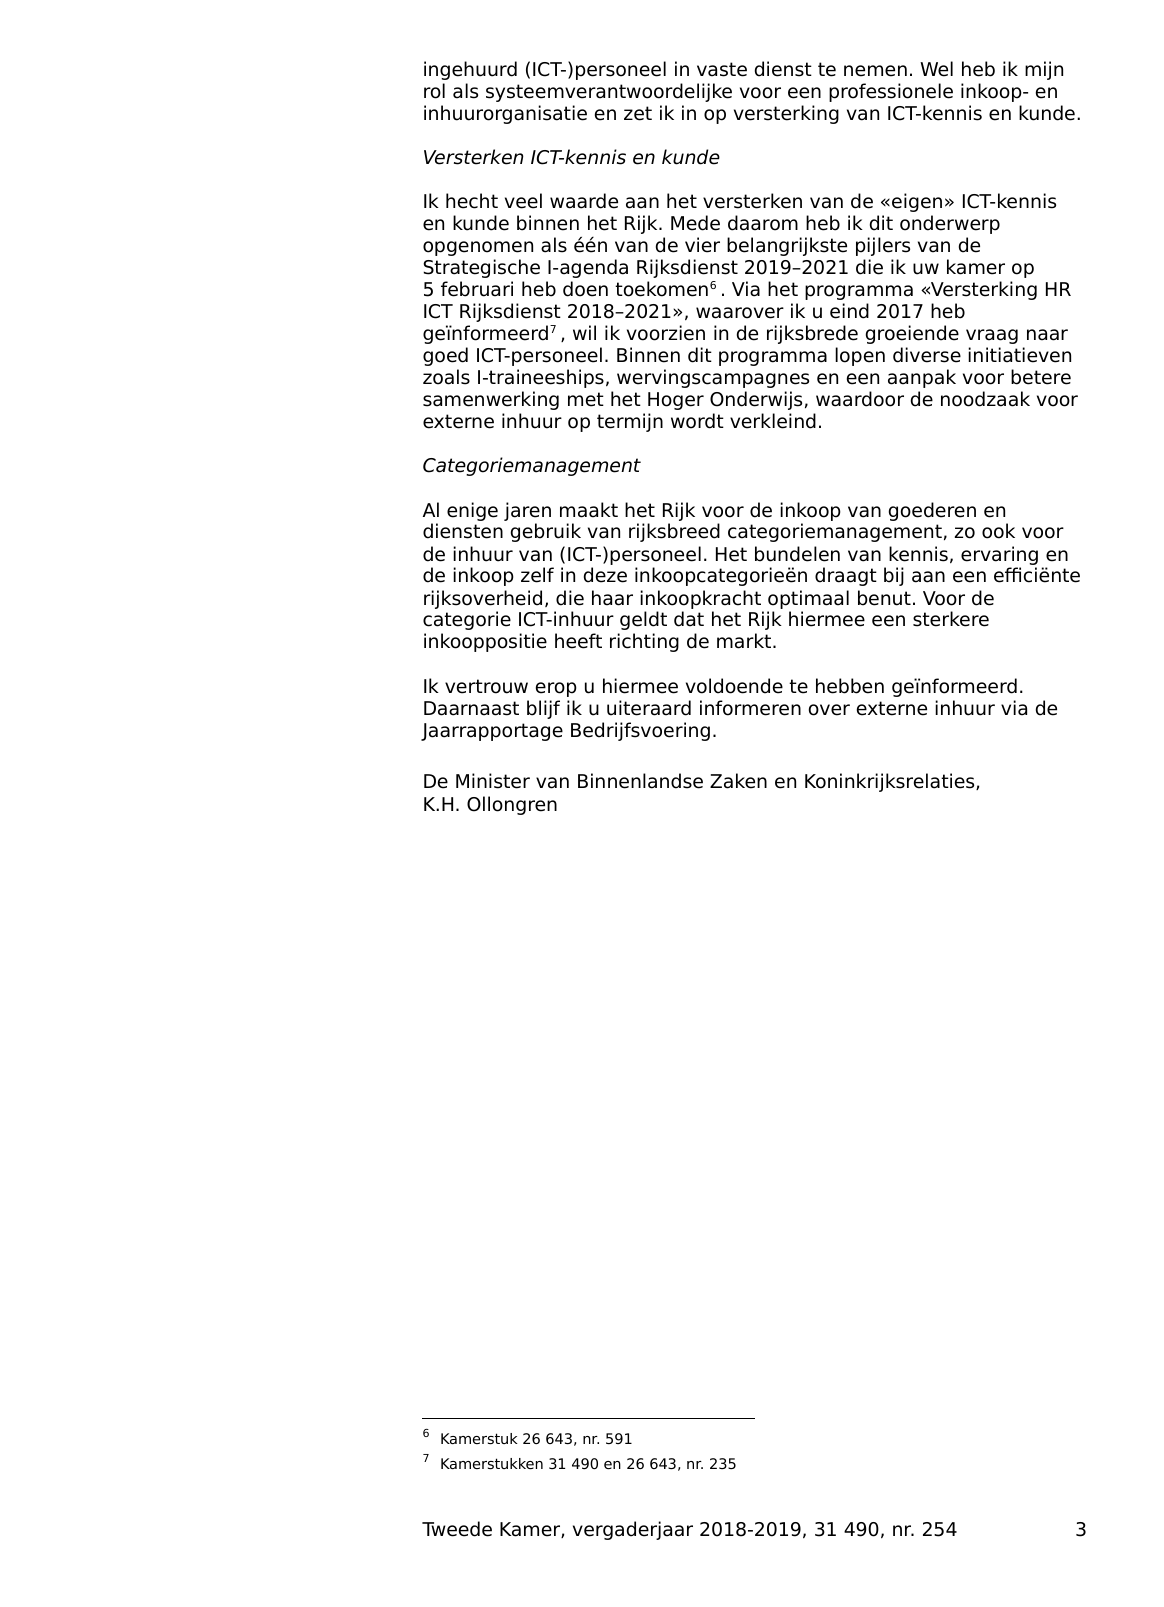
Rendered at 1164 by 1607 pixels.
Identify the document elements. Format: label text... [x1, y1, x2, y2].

subtitle Categoriemanagement [422, 455, 1087, 477]
text Ik hecht veel waarde aan het versterken van de «eigen» ICT-kennis en kunde binnen het Rijk. Mede daarom heb ik dit onderwerp opgenomen als één van de vier belangrijkste pijlers van de Strategische I-agenda Rijksdienst 2019–2021 die ik uw kamer op 5 februari heb doen toekomen. Via het programma «Versterking HR ICT Rijksdienst 2018–2021», waarover ik u eind 2017 heb geïnformeerd, wil ik voorzien in de rijksbrede groeiende vraag naar goed ICT-personeel. Binnen dit programma lopen diverse initiatieven zoals I-traineeships, wervingscampagnes en een aanpak voor betere samenwerking met het Hoger Onderwijs, waardoor de noodzaak voor externe inhuur op termijn wordt verkleind. [422, 191, 1087, 433]
text Ik vertrouw erop u hiermee voldoende te hebben geïnformeerd. Daarnaast blijf ik u uiteraard informeren over externe inhuur via de Jaarrapportage Bedrijfsvoering. [422, 676, 1087, 741]
text Al enige jaren maakt het Rijk voor de inkoop van goederen en diensten gebruik van rijksbreed categoriemanagement, zo ook voor de inhuur van (ICT-)personeel. Het bundelen van kennis, ervaring en de inkoop zelf in deze inkoopcategorieën draagt bij aan een efficiënte rijksoverheid, die haar inkoopkracht optimaal benut. Voor de categorie ICT-inhuur geldt dat het Rijk hiermee een sterkere inkooppositie heeft richting de markt. [422, 499, 1087, 653]
text De Minister van Binnenlandse Zaken en Koninkrijksrelaties, K.H. Ollongren [422, 771, 1087, 815]
subtitle Versterken ICT-kennis en kunde [422, 147, 1087, 169]
text Kamerstuk 26 643, nr. 591 [422, 1427, 1087, 1449]
text Kamerstukken 31 490 en 26 643, nr. 235 [422, 1452, 1087, 1474]
text ingehuurd (ICT-)personeel in vaste dienst te nemen. Wel heb ik mijn rol als systeemverantwoordelijke voor een professionele inkoop- en inhuurorganisatie en zet ik in op versterking van ICT-kennis en kunde. [422, 59, 1087, 125]
